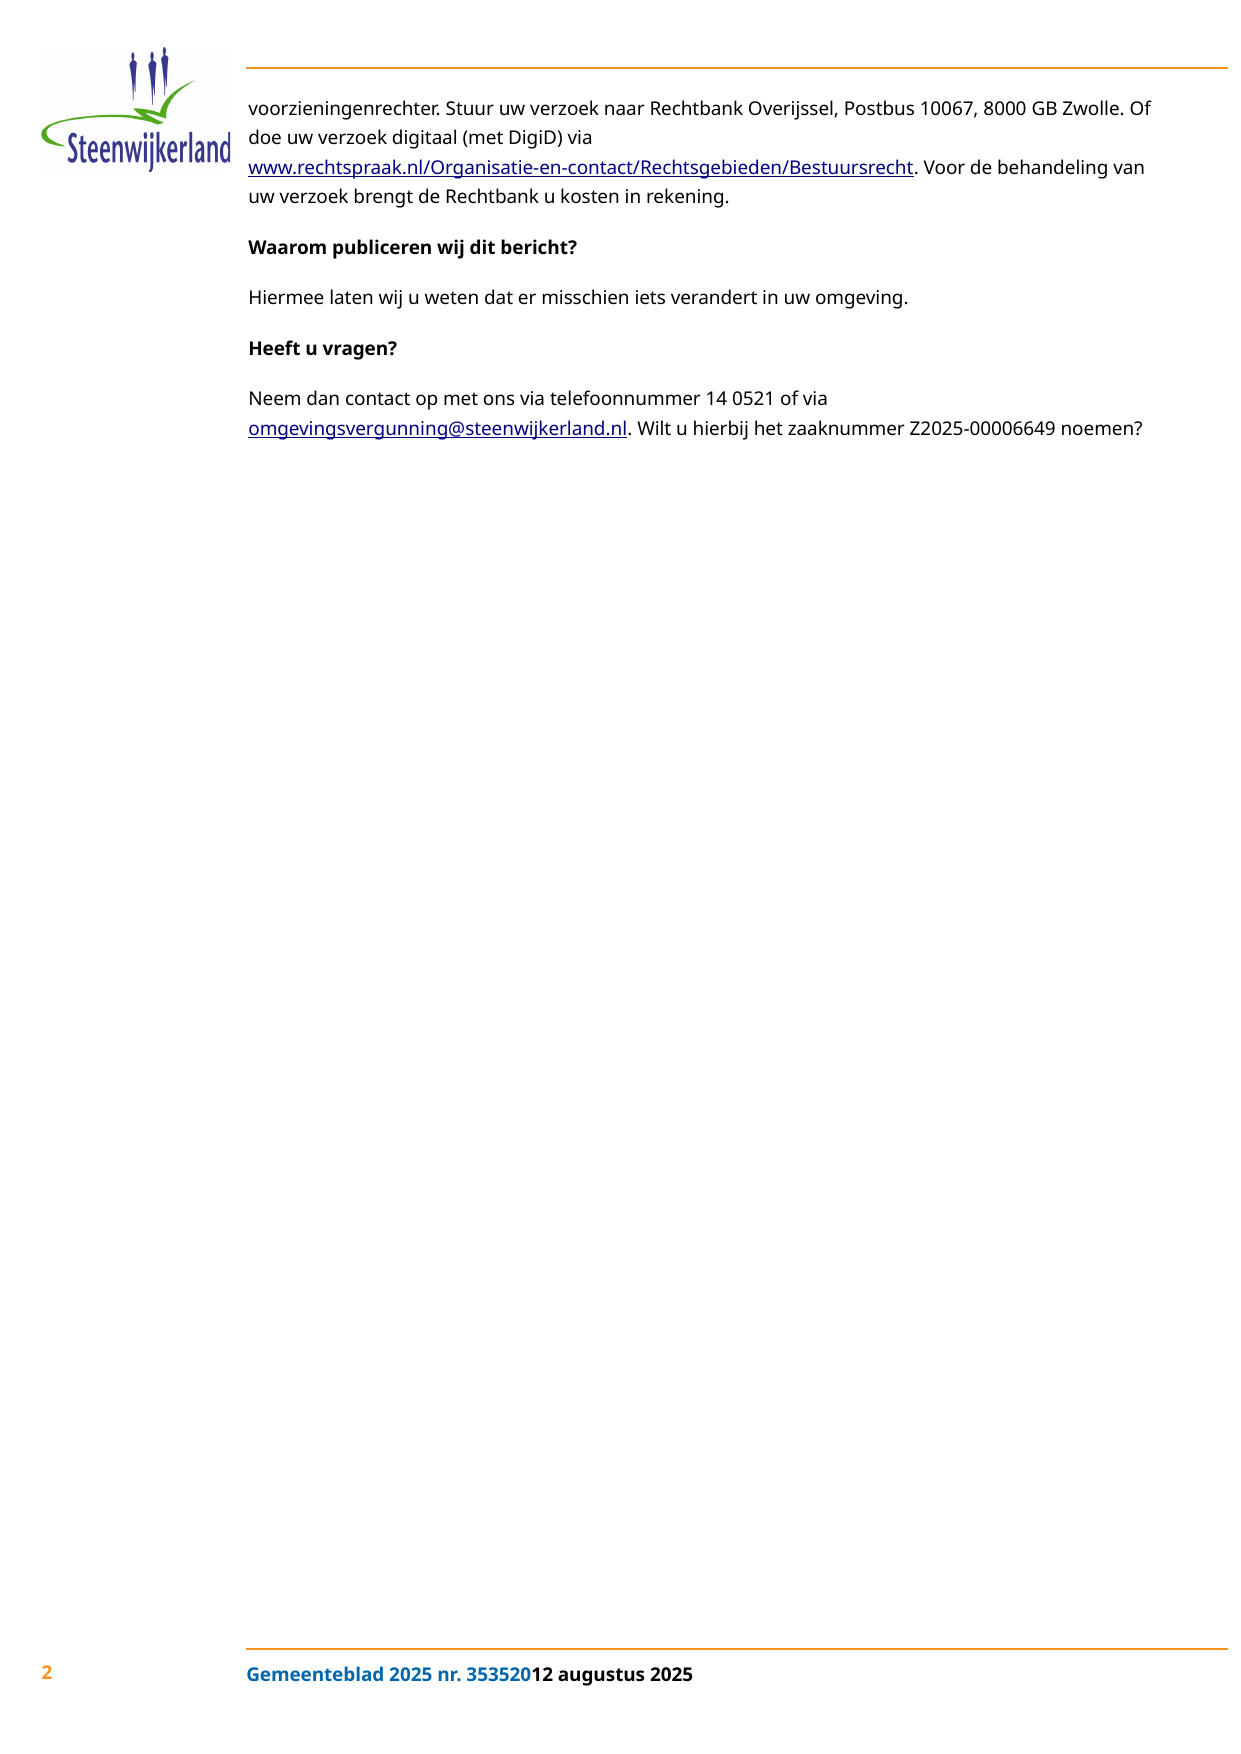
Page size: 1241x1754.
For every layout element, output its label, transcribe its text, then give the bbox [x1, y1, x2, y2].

text Waarom publiceren wij dit bericht? [248, 234, 1152, 260]
picture [41, 47, 231, 172]
text Heeft u vragen? [248, 335, 1152, 361]
text Hiermee laten wij u weten dat er misschien iets verandert in uw omgeving. [248, 284, 1152, 310]
text Neem dan contact op met ons via telefoonnummer 14 0521 of via omgevingsvergunning@steenwijkerland.nl. Wilt u hierbij het zaaknummer Z2025-00006649 noemen? [248, 385, 1152, 441]
text voorzieningenrechter. Stuur uw verzoek naar Rechtbank Overijssel, Postbus 10067, 8000 GB Zwolle. Of doe uw verzoek digitaal (met DigiD) via www.rechtspraak.nl/Organisatie-en-contact/Rechtsgebieden/Bestuursrecht. Voor de behandeling van uw verzoek brengt de Rechtbank u kosten in rekening. [248, 95, 1152, 209]
